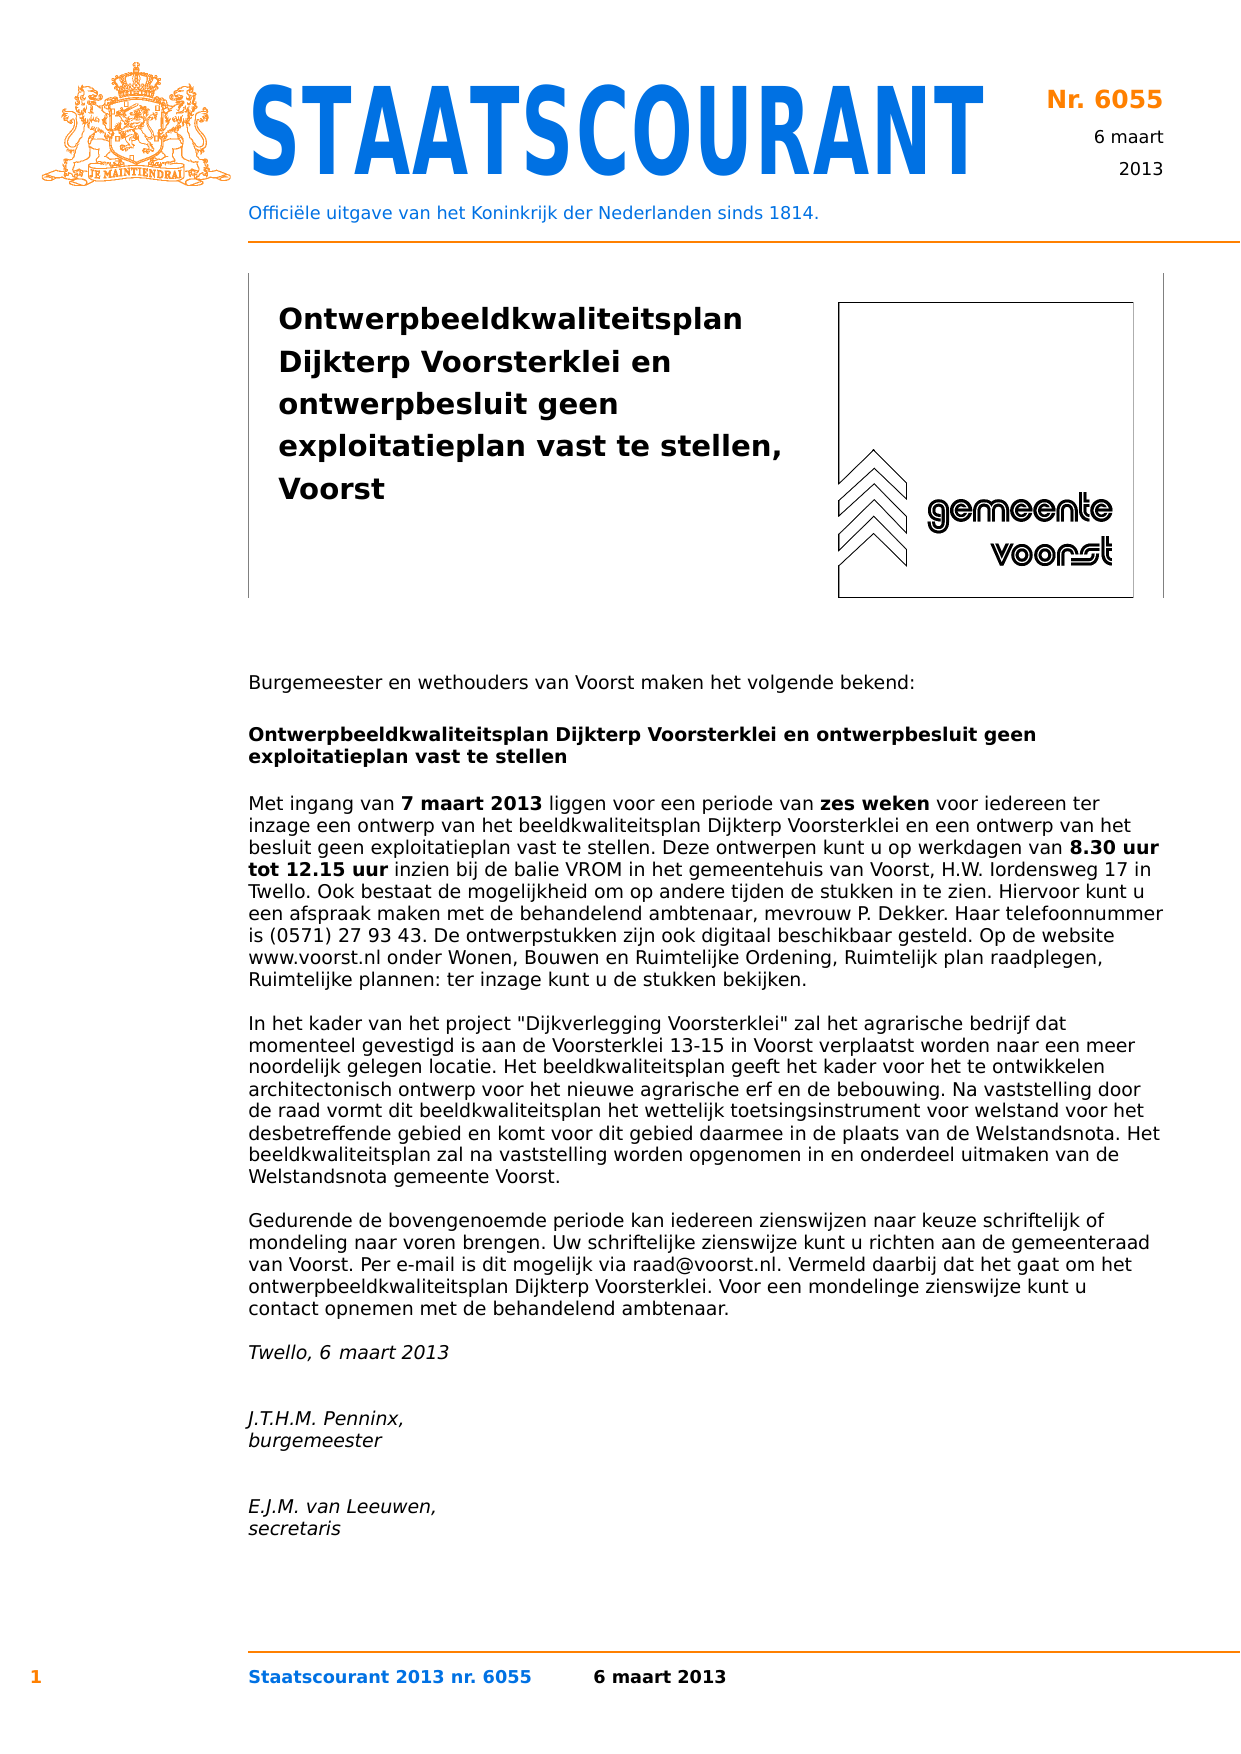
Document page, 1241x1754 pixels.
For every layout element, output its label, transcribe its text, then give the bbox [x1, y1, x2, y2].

text Met ingang van 7 maart 2013 liggen voor een periode van zes weken voor iedereen ter inzage een ontwerp van het beeldkwaliteitsplan Dijkterp Voorsterklei en een ontwerp van het besluit geen exploitatieplan vast te stellen. Deze ontwerpen kunt u op werkdagen van 8.30 uur tot 12.15 uur inzien bij de balie VROM in het gemeentehuis van Voorst, H.W. Iordensweg 17 in Twello. Ook bestaat de mogelijkheid om op andere tijden de stukken in te zien. Hiervoor kunt u een afspraak maken met de behandelend ambtenaar, mevrouw P. Dekker. Haar telefoonnummer is (0571) 27 93 43. De ontwerpstukken zijn ook digitaal beschikbaar gesteld. Op de website www.voorst.nl onder Wonen, Bouwen en Ruimtelijke Ordening, Ruimtelijk plan raadplegen, Ruimtelijke plannen: ter inzage kunt u de stukken bekijken. [248, 793, 1163, 991]
table_header Nr. 6055 [998, 62, 1240, 121]
text E.J.M. van Leeuwen, secretaris [248, 1474, 1163, 1539]
text Burgemeester en wethouders van Voorst maken het volgende bekend: [248, 672, 1163, 694]
subtitle Ontwerpbeeldkwaliteitsplan Dijkterp Voorsterklei en ontwerpbesluit geen exploitatieplan vast te stellen [248, 724, 1163, 768]
table_cell 2013 [998, 153, 1240, 203]
picture [838, 302, 1134, 598]
table_cell Officiële uitgave van het Koninkrijk der Nederlanden sinds 1814. [248, 203, 1240, 241]
text Gedurende de bovengenoemde periode kan iedereen zienswijzen naar keuze schriftelijk of mondeling naar voren brengen. Uw schriftelijke zienswijze kunt u richten aan de gemeenteraad van Voorst. Per e-mail is dit mogelijk via raad@voorst.nl. Vermeld daarbij dat het gaat om het ontwerpbeeldkwaliteitsplan Dijkterp Voorsterklei. Voor een mondelinge zienswijze kunt u contact opnemen met de behandelend ambtenaar. [248, 1210, 1163, 1320]
table_header [25, 62, 248, 241]
text Twello, 6 maart 2013 [248, 1342, 1163, 1364]
text J.T.H.M. Penninx, burgemeester [248, 1386, 1163, 1452]
table_cell 6 maart [998, 121, 1240, 153]
picture [41, 62, 231, 186]
subtitle Ontwerpbeeldkwaliteitsplan Dijkterp Voorsterklei en ontwerpbesluit geen exploitatieplan vast te stellen, Voorst [249, 273, 1163, 598]
table_header STAATSCOURANT [248, 62, 998, 203]
text In het kader van het project "Dijkverlegging Voorsterklei" zal het agrarische bedrijf dat momenteel gevestigd is aan de Voorsterklei 13-15 in Voorst verplaatst worden naar een meer noordelijk gelegen locatie. Het beeldkwaliteitsplan geeft het kader voor het te ontwikkelen architectonisch ontwerp voor het nieuwe agrarische erf en de bebouwing. Na vaststelling door de raad vormt dit beeldkwaliteitsplan het wettelijk toetsingsinstrument voor welstand voor het desbetreffende gebied en komt voor dit gebied daarmee in de plaats van de Welstandsnota. Het beeldkwaliteitsplan zal na vaststelling worden opgenomen in en onderdeel uitmaken van de Welstandsnota gemeente Voorst. [248, 1012, 1163, 1188]
